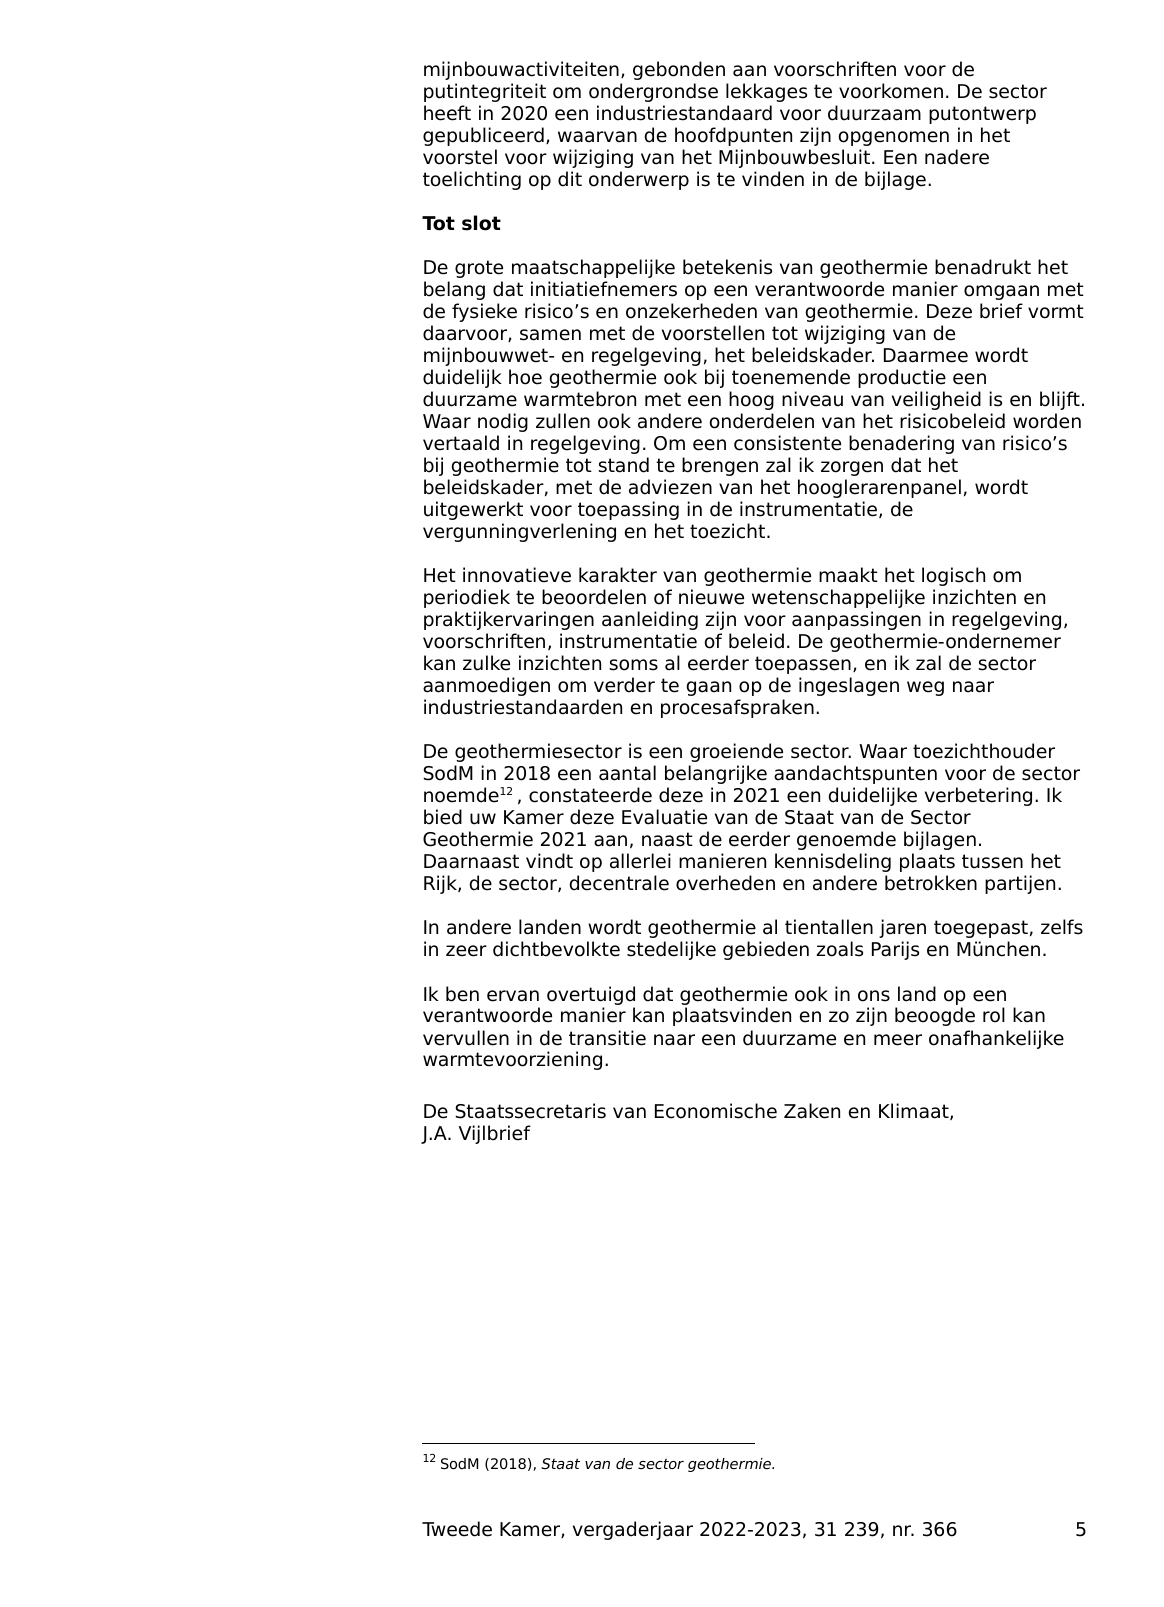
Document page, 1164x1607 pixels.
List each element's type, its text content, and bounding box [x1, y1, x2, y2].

text De grote maatschappelijke betekenis van geothermie benadrukt het belang dat initiatiefnemers op een verantwoorde manier omgaan met de fysieke risico’s en onzekerheden van geothermie. Deze brief vormt daarvoor, samen met de voorstellen tot wijziging van de mijnbouwwet- en regelgeving, het beleidskader. Daarmee wordt duidelijk hoe geothermie ook bij toenemende productie een duurzame warmtebron met een hoog niveau van veiligheid is en blijft. Waar nodig zullen ook andere onderdelen van het risicobeleid worden vertaald in regelgeving. Om een consistente benadering van risico’s bij geothermie tot stand te brengen zal ik zorgen dat het beleidskader, met de adviezen van het hooglerarenpanel, wordt uitgewerkt voor toepassing in de instrumentatie, de vergunningverlening en het toezicht. [422, 257, 1087, 543]
text De Staatssecretaris van Economische Zaken en Klimaat, J.A. Vijlbrief [422, 1101, 1087, 1145]
text Het innovatieve karakter van geothermie maakt het logisch om periodiek te beoordelen of nieuwe wetenschappelijke inzichten en praktijkervaringen aanleiding zijn voor aanpassingen in regelgeving, voorschriften, instrumentatie of beleid. De geothermie-ondernemer kan zulke inzichten soms al eerder toepassen, en ik zal de sector aanmoedigen om verder te gaan op de ingeslagen weg naar industriestandaarden en procesafspraken. [422, 565, 1087, 719]
text In andere landen wordt geothermie al tientallen jaren toegepast, zelfs in zeer dichtbevolkte stedelijke gebieden zoals Parijs en München. [422, 917, 1087, 961]
text SodM (2018), Staat van de sector geothermie. [422, 1452, 1087, 1474]
subtitle Tot slot [422, 213, 1087, 235]
text De geothermiesector is een groeiende sector. Waar toezichthouder SodM in 2018 een aantal belangrijke aandachtspunten voor de sector noemde, constateerde deze in 2021 een duidelijke verbetering. Ik bied uw Kamer deze Evaluatie van de Staat van de Sector Geothermie 2021 aan, naast de eerder genoemde bijlagen. Daarnaast vindt op allerlei manieren kennisdeling plaats tussen het Rijk, de sector, decentrale overheden en andere betrokken partijen. [422, 741, 1087, 895]
text mijnbouwactiviteiten, gebonden aan voorschriften voor de putintegriteit om ondergrondse lekkages te voorkomen. De sector heeft in 2020 een industriestandaard voor duurzaam putontwerp gepubliceerd, waarvan de hoofdpunten zijn opgenomen in het voorstel voor wijziging van het Mijnbouwbesluit. Een nadere toelichting op dit onderwerp is te vinden in de bijlage. [422, 59, 1087, 191]
text Ik ben ervan overtuigd dat geothermie ook in ons land op een verantwoorde manier kan plaatsvinden en zo zijn beoogde rol kan vervullen in de transitie naar een duurzame en meer onafhankelijke warmtevoorziening. [422, 983, 1087, 1071]
